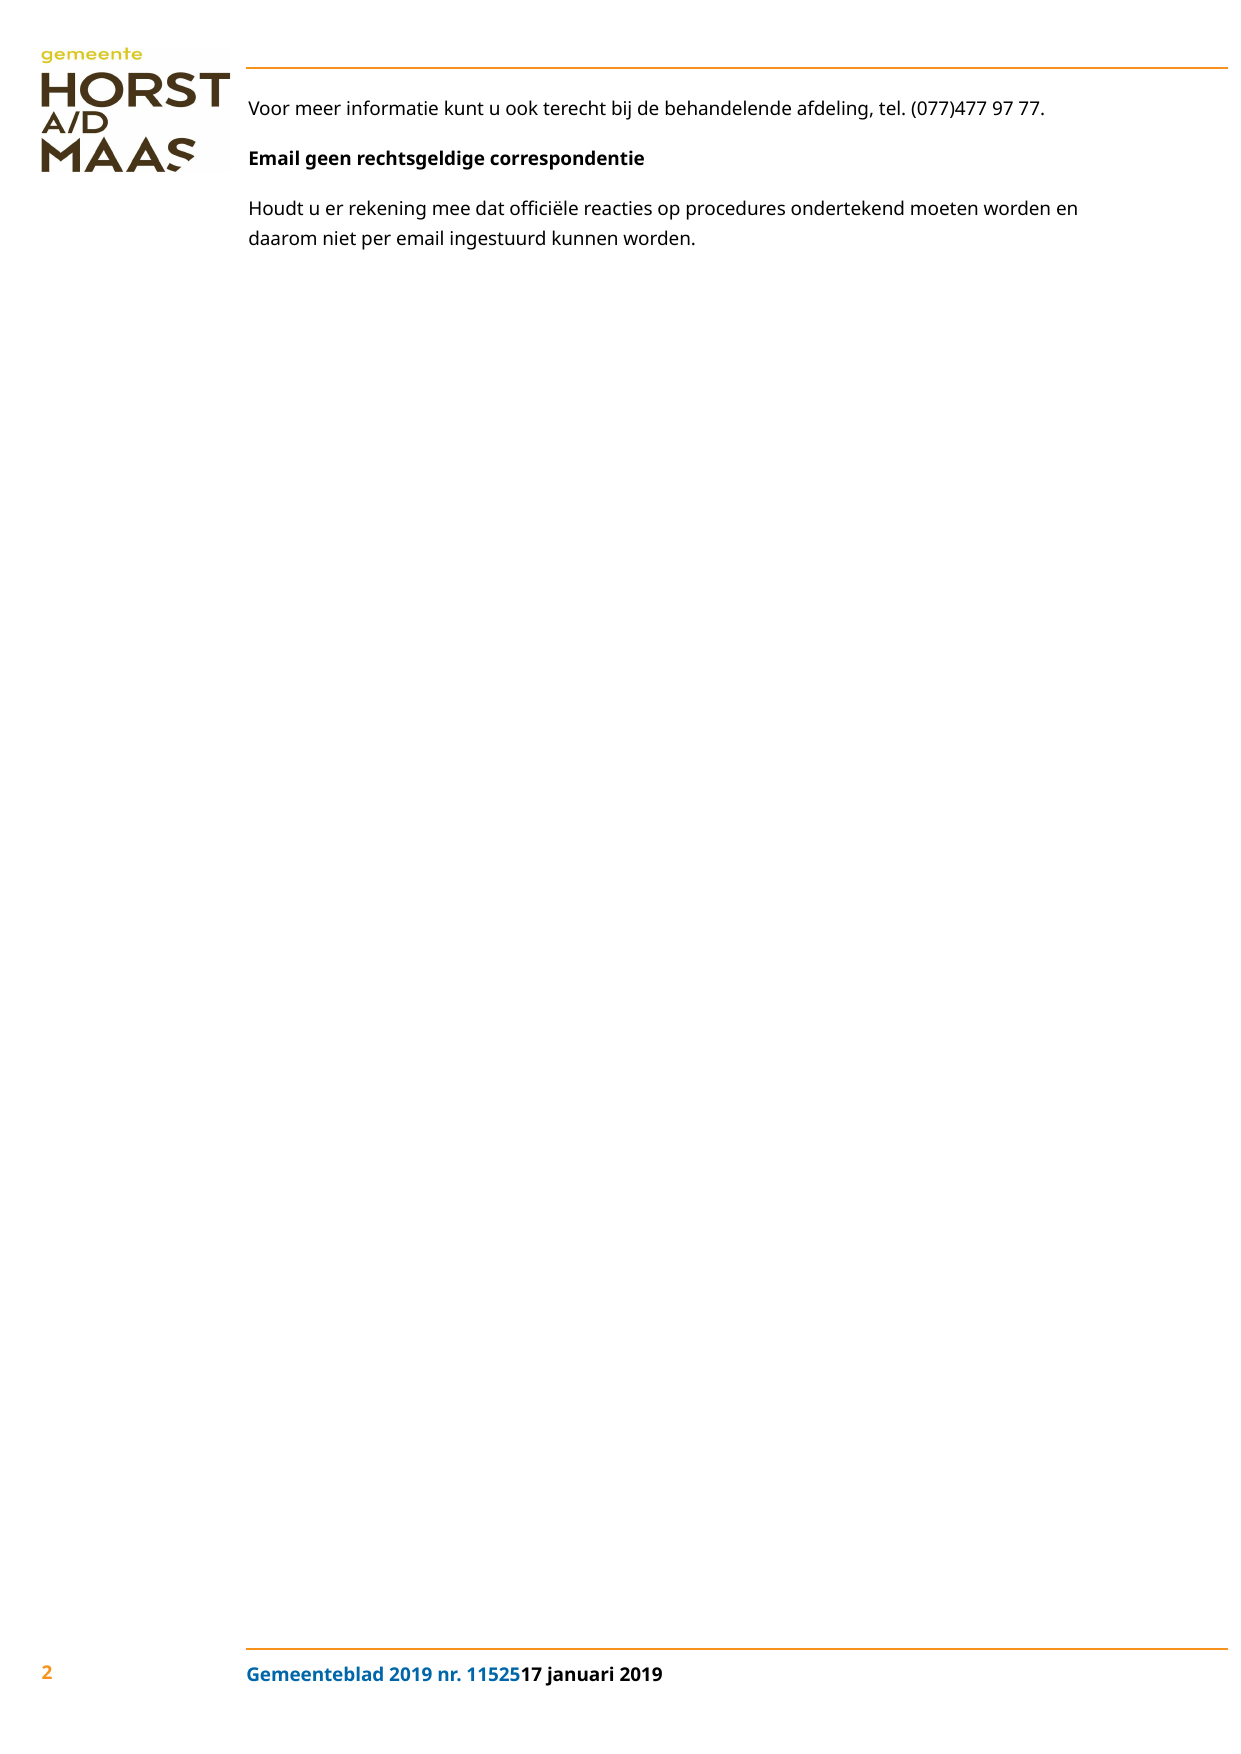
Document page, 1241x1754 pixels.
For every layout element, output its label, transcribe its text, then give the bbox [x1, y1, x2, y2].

text Houdt u er rekening mee dat officiële reacties op procedures ondertekend moeten worden en daarom niet per email ingestuurd kunnen worden. [248, 196, 1152, 251]
text Voor meer informatie kunt u ook terecht bij de behandelende afdeling, tel. (077)477 97 77. [248, 95, 1152, 121]
picture [41, 47, 231, 172]
text Email geen rechtsgeldige correspondentie [248, 145, 1152, 171]
